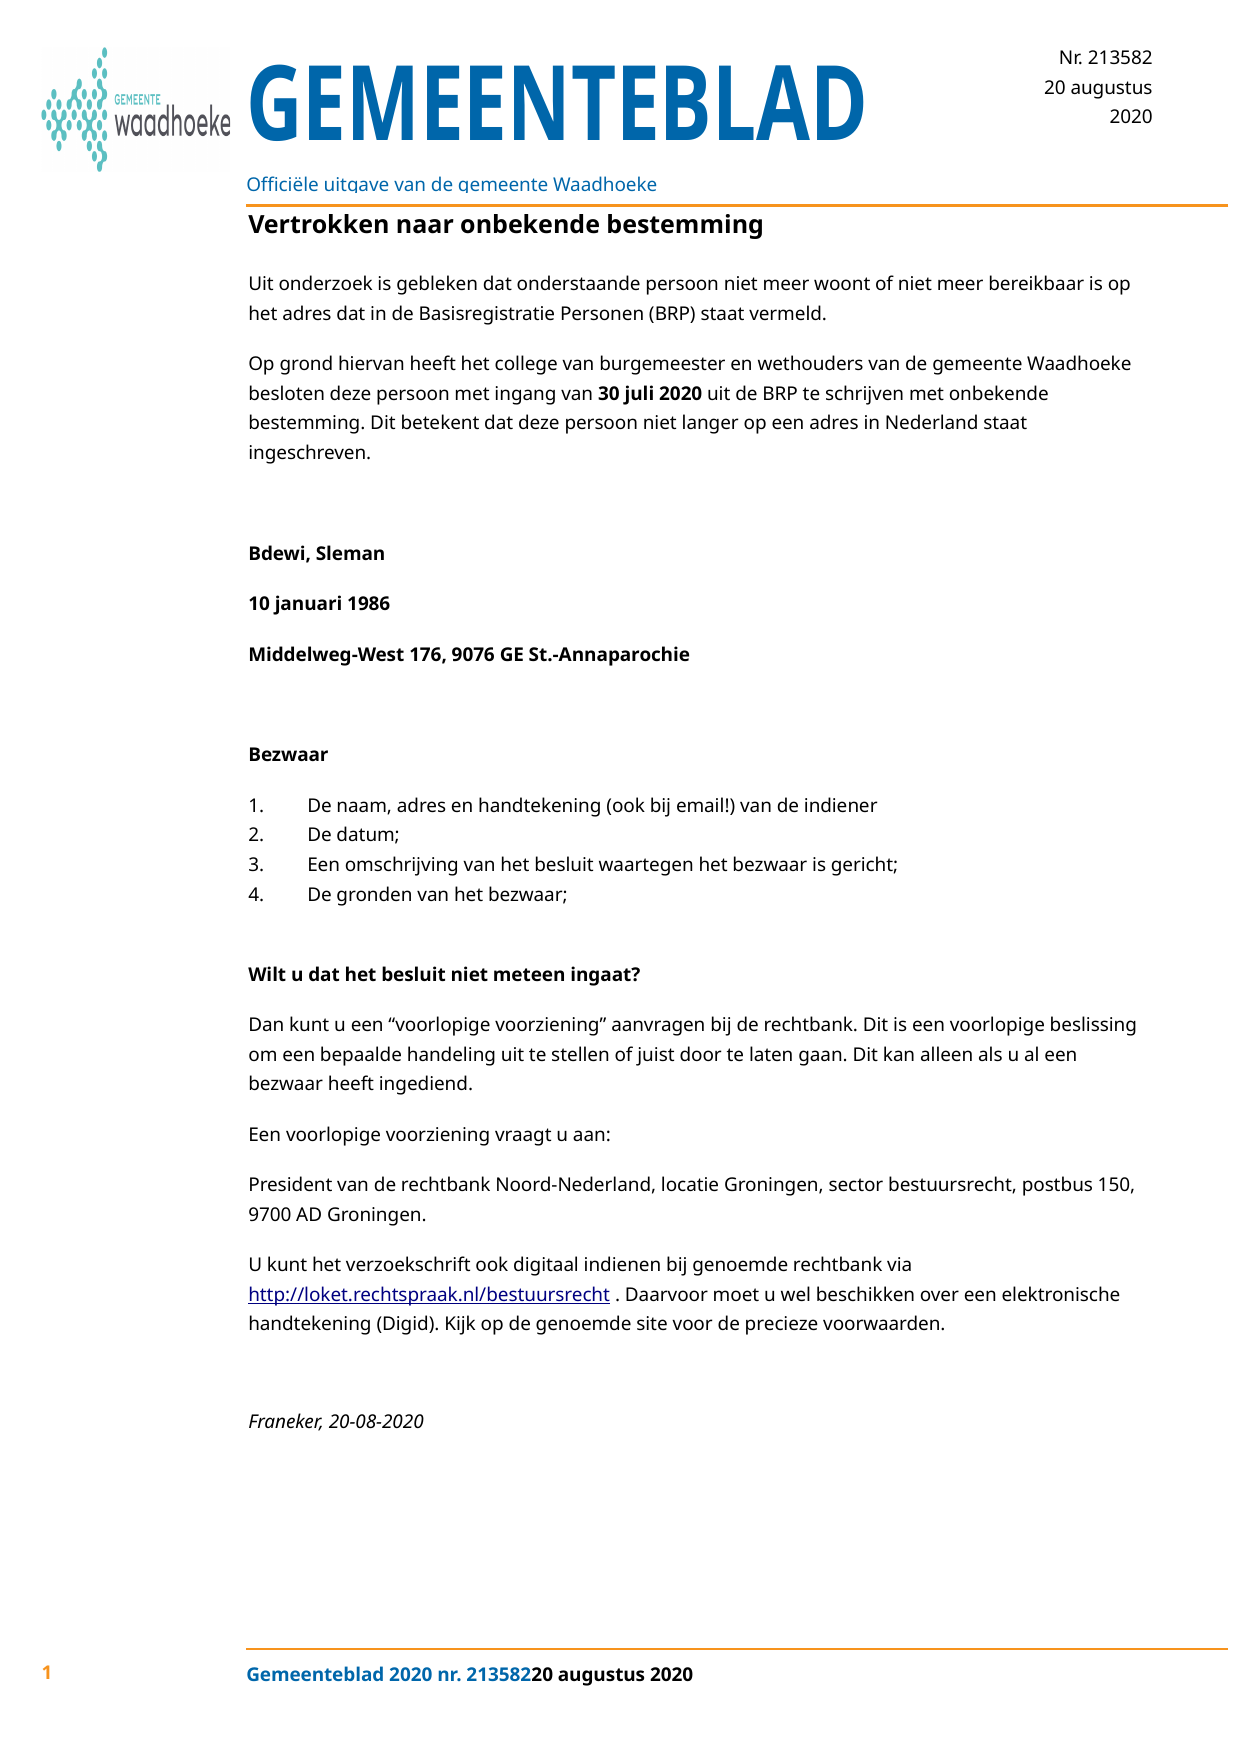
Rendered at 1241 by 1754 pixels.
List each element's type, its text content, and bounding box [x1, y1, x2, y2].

text Franeker, 20-08-2020 [248, 1408, 1152, 1434]
list De gronden van het bezwaar; [248, 881, 1152, 906]
text 10 januari 1986 [248, 590, 1152, 616]
text Een voorlopige voorziening vraagt u aan: [248, 1121, 1152, 1146]
text U kunt het verzoekschrift ook digitaal indienen bij genoemde rechtbank via http://loket.rechtspraak.nl/bestuursrecht . Daarvoor moet u wel beschikken over een elektronische handtekening (Digid). Kijk op de genoemde site voor de precieze voorwaarden. [248, 1251, 1152, 1336]
text Bdewi, Sleman [248, 540, 1152, 566]
text Wilt u dat het besluit niet meteen ingaat? [248, 961, 1152, 986]
list De naam, adres en handtekening (ook bij email!) van de indiener [248, 792, 1152, 818]
text Middelweg-West 176, 9076 GE St.-Annaparochie [248, 641, 1152, 666]
list Een omschrijving van het besluit waartegen het bezwaar is gericht; [248, 851, 1152, 877]
list De datum; [248, 822, 1152, 847]
text Dan kunt u een “voorlopige voorziening” aanvragen bij de rechtbank. Dit is een voorlopige beslissing om een bepaalde handeling uit te stellen of juist door te laten gaan. Dit kan alleen als u al een bezwaar heeft ingediend. [248, 1011, 1152, 1096]
text Uit onderzoek is gebleken dat onderstaande persoon niet meer woont of niet meer bereikbaar is op het adres dat in de Basisregistratie Personen (BRP) staat vermeld. [248, 270, 1152, 326]
picture [41, 47, 231, 172]
text Vertrokken naar onbekende bestemming [248, 207, 1152, 241]
text Bezwaar [248, 742, 1152, 767]
text Op grond hiervan heeft het college van burgemeester en wethouders van de gemeente Waadhoeke besloten deze persoon met ingang van 30 juli 2020 uit de BRP te schrijven met onbekende bestemming. Dit betekent dat deze persoon niet langer op een adres in Nederland staat ingeschreven. [248, 350, 1152, 465]
text President van de rechtbank Noord-Nederland, locatie Groningen, sector bestuursrecht, postbus 150, 9700 AD Groningen. [248, 1171, 1152, 1226]
